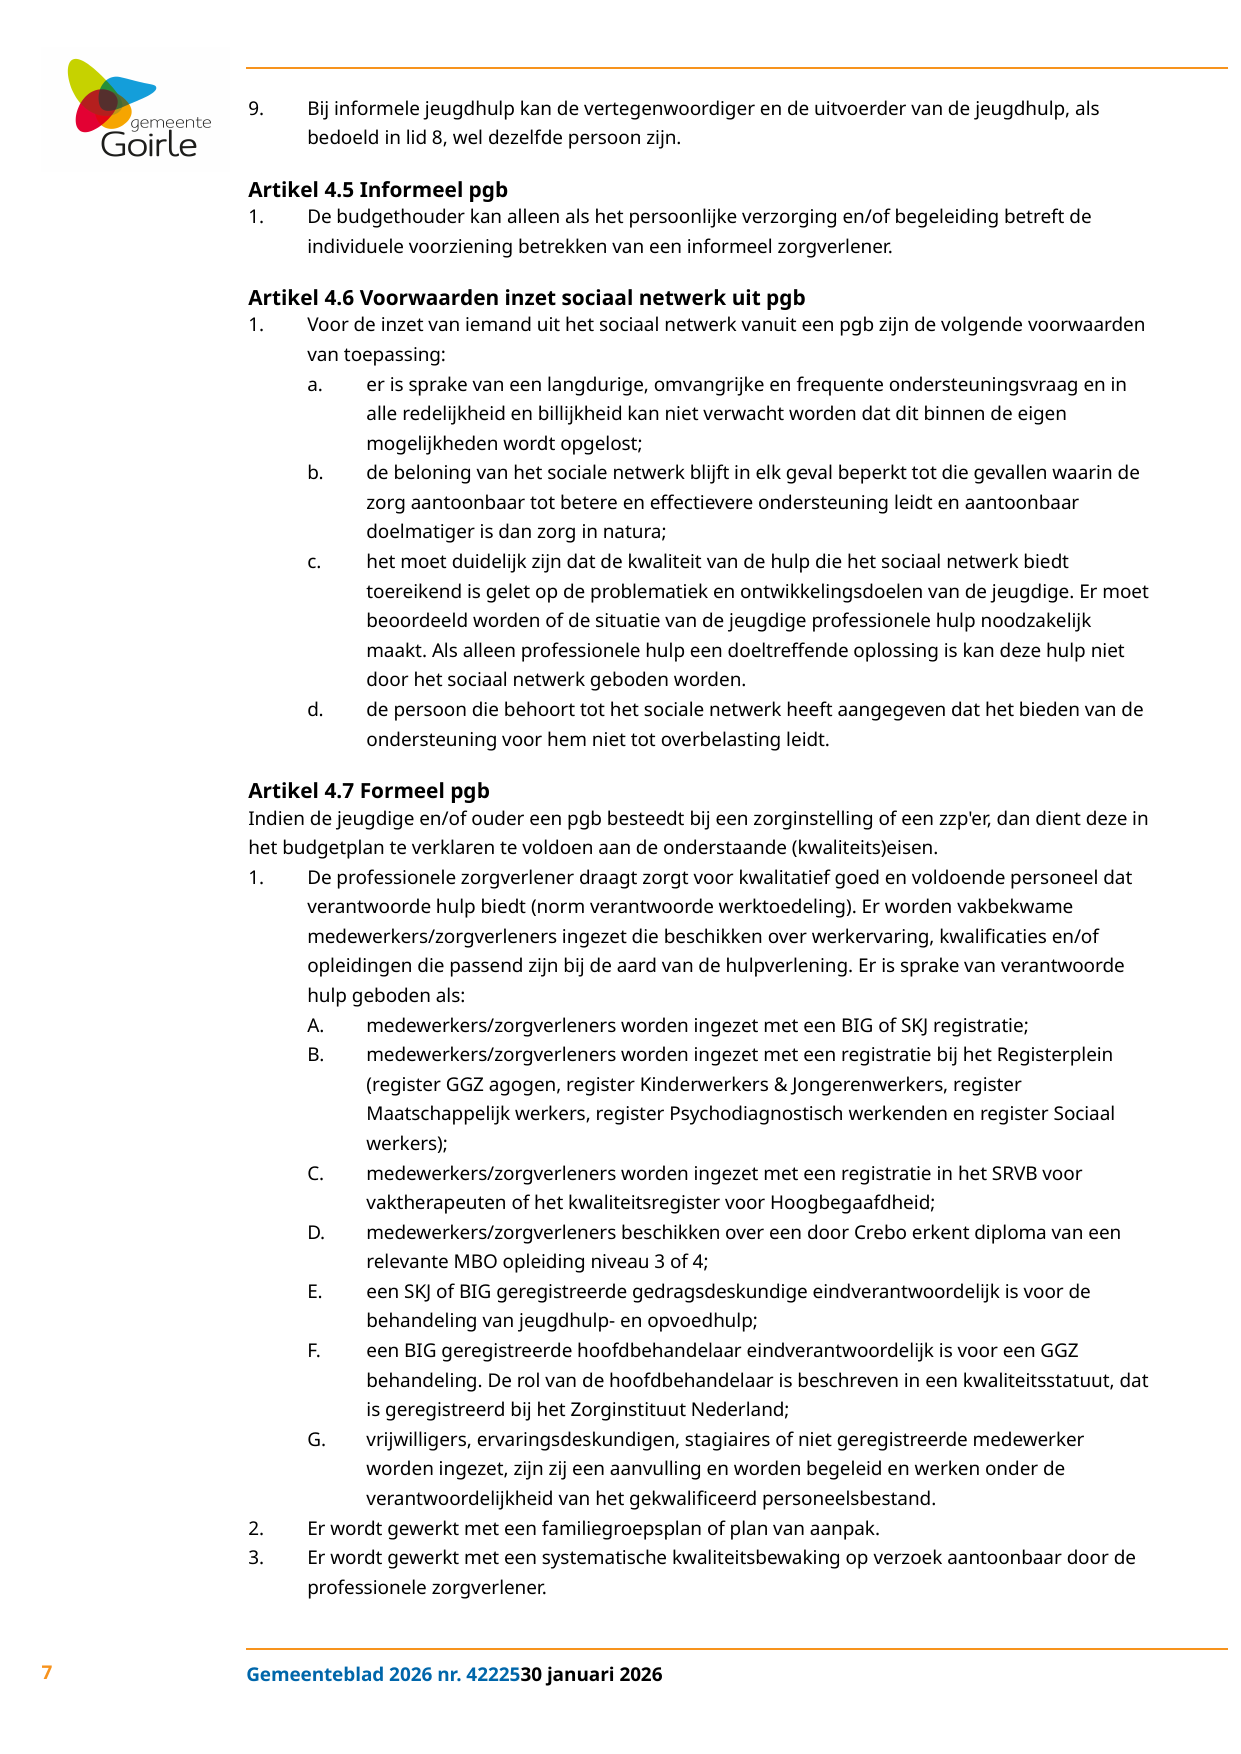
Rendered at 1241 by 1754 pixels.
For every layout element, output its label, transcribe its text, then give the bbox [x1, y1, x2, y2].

list het moet duidelijk zijn dat de kwaliteit van de hulp die het sociaal netwerk biedt toereikend is gelet op de problematiek en ontwikkelingsdoelen van de jeugdige. Er moet beoordeeld worden of de situatie van de jeugdige professionele hulp noodzakelijk maakt. Als alleen professionele hulp een doeltreffende oplossing is kan deze hulp niet door het sociaal netwerk geboden worden. [307, 548, 1152, 692]
list Er wordt gewerkt met een systematische kwaliteitsbewaking op verzoek aantoonbaar door de professionele zorgverlener. [248, 1544, 1152, 1599]
text Artikel 4.6 Voorwaarden inzet sociaal netwerk uit pgb [248, 283, 1152, 312]
list De professionele zorgverlener draagt zorgt voor kwalitatief goed en voldoende personeel dat verantwoorde hulp biedt (norm verantwoorde werktoedeling). Er worden vakbekwame medewerkers/zorgverleners ingezet die beschikken over werkervaring, kwalificaties en/of opleidingen die passend zijn bij de aard van de hulpverlening. Er is sprake van verantwoorde hulp geboden als: [248, 864, 1152, 1008]
list Er wordt gewerkt met een familiegroepsplan of plan van aanpak. [248, 1515, 1152, 1540]
list medewerkers/zorgverleners worden ingezet met een registratie in het SRVB voor vaktherapeuten of het kwaliteitsregister voor Hoogbegaafdheid; [307, 1160, 1152, 1215]
picture [41, 47, 231, 172]
list er is sprake van een langdurige, omvangrijke en frequente ondersteuningsvraag en in alle redelijkheid en billijkheid kan niet verwacht worden dat dit binnen de eigen mogelijkheden wordt opgelost; [307, 371, 1152, 456]
list medewerkers/zorgverleners beschikken over een door Crebo erkent diploma van een relevante MBO opleiding niveau 3 of 4; [307, 1219, 1152, 1274]
text Indien de jeugdige en/of ouder een pgb besteedt bij een zorginstelling of een zzp'er, dan dient deze in het budgetplan te verklaren te voldoen aan de onderstaande (kwaliteits)eisen. [248, 805, 1152, 860]
list Voor de inzet van iemand uit het sociaal netwerk vanuit een pgb zijn de volgende voorwaarden van toepassing: [248, 312, 1152, 367]
list een BIG geregistreerde hoofdbehandelaar eindverantwoordelijk is voor een GGZ behandeling. De rol van de hoofdbehandelaar is beschreven in een kwaliteitsstatuut, dat is geregistreerd bij het Zorginstituut Nederland; [307, 1337, 1152, 1422]
list De budgethouder kan alleen als het persoonlijke verzorging en/of begeleiding betreft de individuele voorziening betrekken van een informeel zorgverlener. [248, 203, 1152, 258]
list vrijwilligers, ervaringsdeskundigen, stagiaires of niet geregistreerde medewerker worden ingezet, zijn zij een aanvulling en worden begeleid en werken onder de verantwoordelijkheid van het gekwalificeerd personeelsbestand. [307, 1426, 1152, 1511]
list een SKJ of BIG geregistreerde gedragsdeskundige eindverantwoordelijk is voor de behandeling van jeugdhulp- en opvoedhulp; [307, 1278, 1152, 1333]
text Artikel 4.7 Formeel pgb [248, 776, 1152, 805]
list de persoon die behoort tot het sociale netwerk heeft aangegeven dat het bieden van de ondersteuning voor hem niet tot overbelasting leidt. [307, 696, 1152, 752]
list medewerkers/zorgverleners worden ingezet met een BIG of SKJ registratie; [307, 1012, 1152, 1037]
list Bij informele jeugdhulp kan de vertegenwoordiger en de uitvoerder van de jeugdhulp, als bedoeld in lid 8, wel dezelfde persoon zijn. [248, 95, 1152, 150]
text Artikel 4.5 Informeel pgb [248, 175, 1152, 203]
list medewerkers/zorgverleners worden ingezet met een registratie bij het Registerplein (register GGZ agogen, register Kinderwerkers & Jongerenwerkers, register Maatschappelijk werkers, register Psychodiagnostisch werkenden en register Sociaal werkers); [307, 1041, 1152, 1156]
list de beloning van het sociale netwerk blijft in elk geval beperkt tot die gevallen waarin de zorg aantoonbaar tot betere en effectievere ondersteuning leidt en aantoonbaar doelmatiger is dan zorg in natura; [307, 459, 1152, 544]
